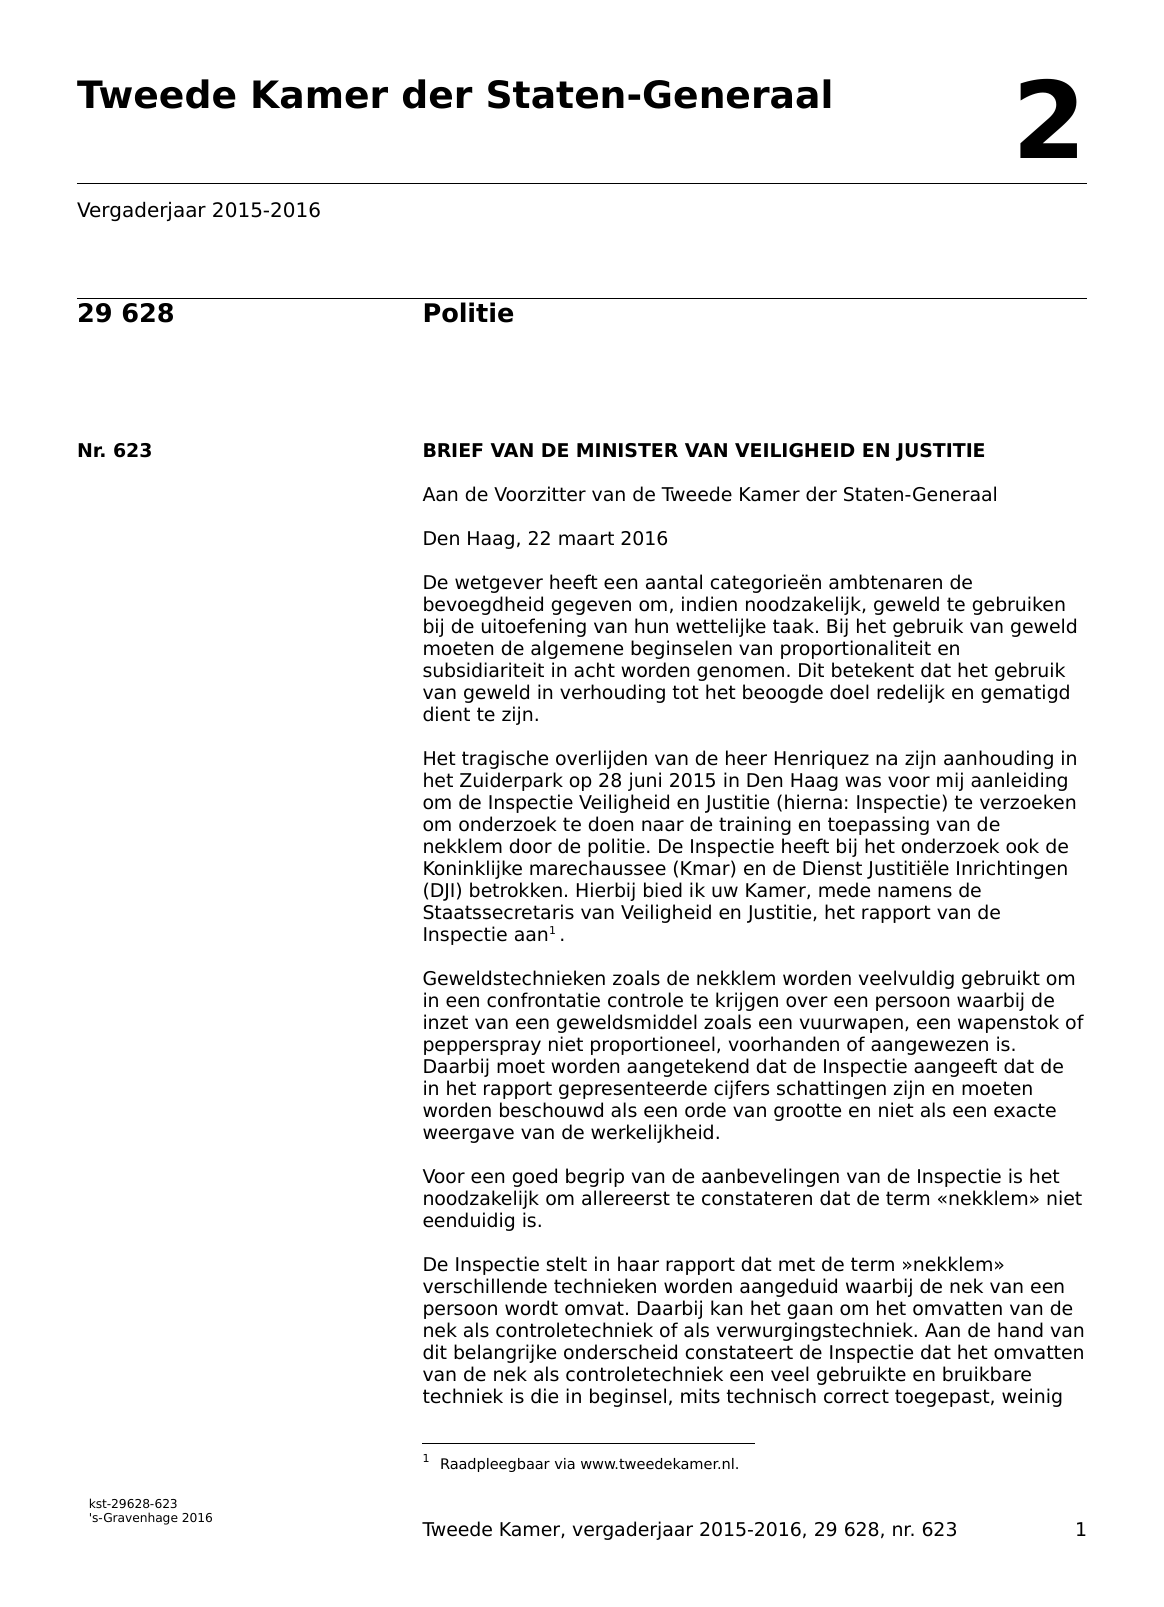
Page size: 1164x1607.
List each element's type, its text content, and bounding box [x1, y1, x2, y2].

subtitle Nr. 623 BRIEF VAN DE MINISTER VAN VEILIGHEID EN JUSTITIE [77, 440, 1087, 462]
table_header 2 [886, 59, 1087, 183]
text Den Haag, 22 maart 2016 [422, 528, 1087, 550]
text 's-Gravenhage 2016 [88, 1511, 323, 1525]
text Raadpleegbaar via www.tweedekamer.nl. [422, 1452, 1087, 1474]
text De Inspectie stelt in haar rapport dat met de term »nekklem» verschillende technieken worden aangeduid waarbij de nek van een persoon wordt omvat. Daarbij kan het gaan om het omvatten van de nek als controletechniek of als verwurgingstechniek. Aan de hand van dit belangrijke onderscheid constateert de Inspectie dat het omvatten van de nek als controletechniek een veel gebruikte en bruikbare techniek is die in beginsel, mits technisch correct toegepast, weinig [422, 1254, 1087, 1408]
text kst-29628-623 [88, 1497, 323, 1511]
text Aan de Voorzitter van de Tweede Kamer der Staten-Generaal [422, 484, 1087, 506]
text De wetgever heeft een aantal categorieën ambtenaren de bevoegdheid gegeven om, indien noodzakelijk, geweld te gebruiken bij de uitoefening van hun wettelijke taak. Bij het gebruik van geweld moeten de algemene beginselen van proportionaliteit en subsidiariteit in acht worden genomen. Dit betekent dat het gebruik van geweld in verhouding tot het beoogde doel redelijk en gematigd dient te zijn. [422, 572, 1087, 726]
text Het tragische overlijden van de heer Henriquez na zijn aanhouding in het Zuiderpark op 28 juni 2015 in Den Haag was voor mij aanleiding om de Inspectie Veiligheid en Justitie (hierna: Inspectie) te verzoeken om onderzoek te doen naar de training en toepassing van de nekklem door de politie. De Inspectie heeft bij het onderzoek ook de Koninklijke marechaussee (Kmar) en de Dienst Justitiële Inrichtingen (DJI) betrokken. Hierbij bied ik uw Kamer, mede namens de Staatssecretaris van Veiligheid en Justitie, het rapport van de Inspectie aan. [422, 748, 1087, 946]
subtitle 29 628 Politie [77, 299, 1087, 329]
text Voor een goed begrip van de aanbevelingen van de Inspectie is het noodzakelijk om allereerst te constateren dat de term «nekklem» niet eenduidig is. [422, 1166, 1087, 1232]
table_header Tweede Kamer der Staten-Generaal [77, 59, 886, 183]
table_cell Vergaderjaar 2015-2016 [77, 184, 1087, 298]
text Geweldstechnieken zoals de nekklem worden veelvuldig gebruikt om in een confrontatie controle te krijgen over een persoon waarbij de inzet van een geweldsmiddel zoals een vuurwapen, een wapenstok of pepperspray niet proportioneel, voorhanden of aangewezen is. Daarbij moet worden aangetekend dat de Inspectie aangeeft dat de in het rapport gepresenteerde cijfers schattingen zijn en moeten worden beschouwd als een orde van grootte en niet als een exacte weergave van de werkelijkheid. [422, 968, 1087, 1144]
